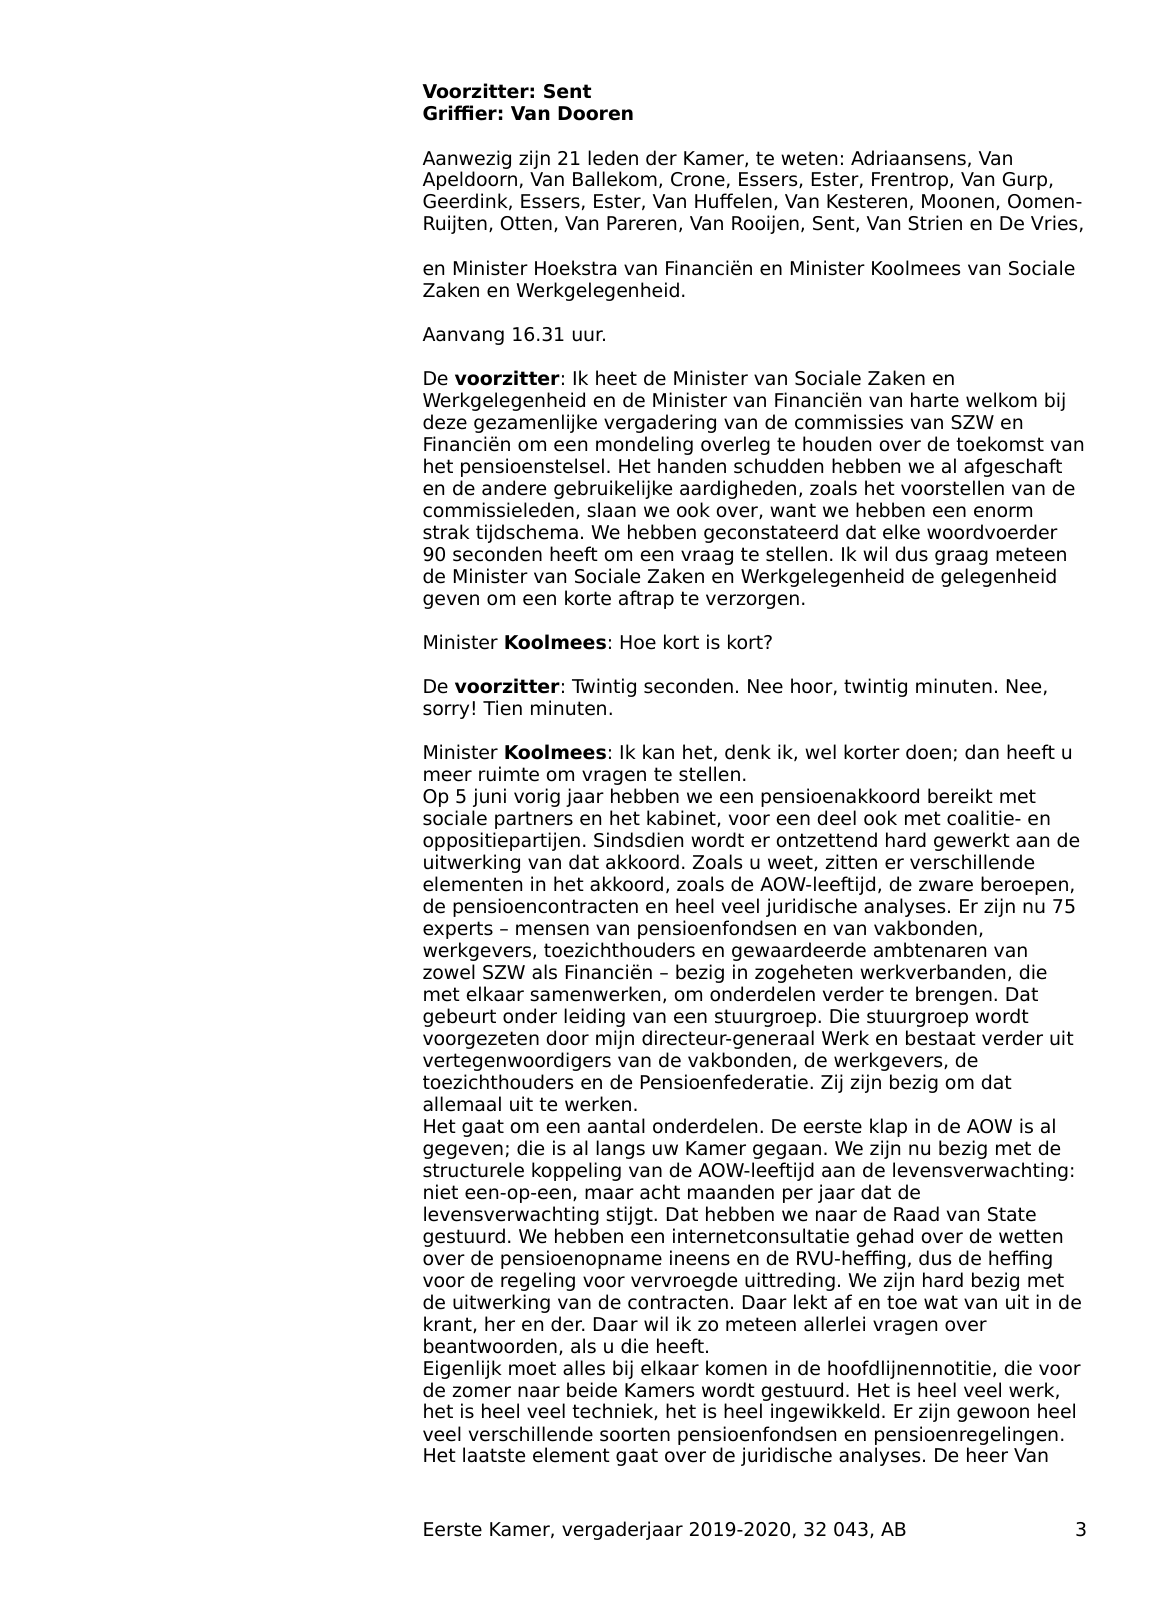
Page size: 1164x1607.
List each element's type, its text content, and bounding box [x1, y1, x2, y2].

text Voorzitter: Sent [422, 81, 1087, 103]
text Op 5 juni vorig jaar hebben we een pensioenakkoord bereikt met sociale partners en het kabinet, voor een deel ook met coalitie- en oppositiepartijen. Sindsdien wordt er ontzettend hard gewerkt aan de uitwerking van dat akkoord. Zoals u weet, zitten er verschillende elementen in het akkoord, zoals de AOW-leeftijd, de zware beroepen, de pensioencontracten en heel veel juridische analyses. Er zijn nu 75 experts – mensen van pensioenfondsen en van vakbonden, werkgevers, toezichthouders en gewaardeerde ambtenaren van zowel SZW als Financiën – bezig in zogeheten werkverbanden, die met elkaar samenwerken, om onderdelen verder te brengen. Dat gebeurt onder leiding van een stuurgroep. Die stuurgroep wordt voorgezeten door mijn directeur-generaal Werk en bestaat verder uit vertegenwoordigers van de vakbonden, de werkgevers, de toezichthouders en de Pensioenfederatie. Zij zijn bezig om dat allemaal uit te werken. [422, 786, 1087, 1116]
text Het gaat om een aantal onderdelen. De eerste klap in de AOW is al gegeven; die is al langs uw Kamer gegaan. We zijn nu bezig met de structurele koppeling van de AOW-leeftijd aan de levensverwachting: niet een-op-een, maar acht maanden per jaar dat de levensverwachting stijgt. Dat hebben we naar de Raad van State gestuurd. We hebben een internetconsultatie gehad over de wetten over de pensioenopname ineens en de RVU-heffing, dus de heffing voor de regeling voor vervroegde uittreding. We zijn hard bezig met de uitwerking van de contracten. Daar lekt af en toe wat van uit in de krant, her en der. Daar wil ik zo meteen allerlei vragen over beantwoorden, als u die heeft. [422, 1116, 1087, 1357]
text Aanvang 16.31 uur. [422, 324, 1087, 346]
text Minister Koolmees: Ik kan het, denk ik, wel korter doen; dan heeft u meer ruimte om vragen te stellen. [422, 742, 1087, 786]
text De voorzitter: Ik heet de Minister van Sociale Zaken en Werkgelegenheid en de Minister van Financiën van harte welkom bij deze gezamenlijke vergadering van de commissies van SZW en Financiën om een mondeling overleg te houden over de toekomst van het pensioenstelsel. Het handen schudden hebben we al afgeschaft en de andere gebruikelijke aardigheden, zoals het voorstellen van de commissieleden, slaan we ook over, want we hebben een enorm strak tijdschema. We hebben geconstateerd dat elke woordvoerder 90 seconden heeft om een vraag te stellen. Ik wil dus graag meteen de Minister van Sociale Zaken en Werkgelegenheid de gelegenheid geven om een korte aftrap te verzorgen. [422, 368, 1087, 609]
text Eigenlijk moet alles bij elkaar komen in de hoofdlijnennotitie, die voor de zomer naar beide Kamers wordt gestuurd. Het is heel veel werk, het is heel veel techniek, het is heel ingewikkeld. Er zijn gewoon heel veel verschillende soorten pensioenfondsen en pensioenregelingen. Het laatste element gaat over de juridische analyses. De heer Van [422, 1357, 1087, 1467]
text en Minister Hoekstra van Financiën en Minister Koolmees van Sociale Zaken en Werkgelegenheid. [422, 257, 1087, 301]
text De voorzitter: Twintig seconden. Nee hoor, twintig minuten. Nee, sorry! Tien minuten. [422, 676, 1087, 720]
text Minister Koolmees: Hoe kort is kort? [422, 632, 1087, 654]
text Aanwezig zijn 21 leden der Kamer, te weten: Adriaansens, Van Apeldoorn, Van Ballekom, Crone, Essers, Ester, Frentrop, Van Gurp, Geerdink, Essers, Ester, Van Huffelen, Van Kesteren, Moonen, Oomen-Ruijten, Otten, Van Pareren, Van Rooijen, Sent, Van Strien en De Vries, [422, 147, 1087, 235]
text Griffier: Van Dooren [422, 103, 1087, 125]
